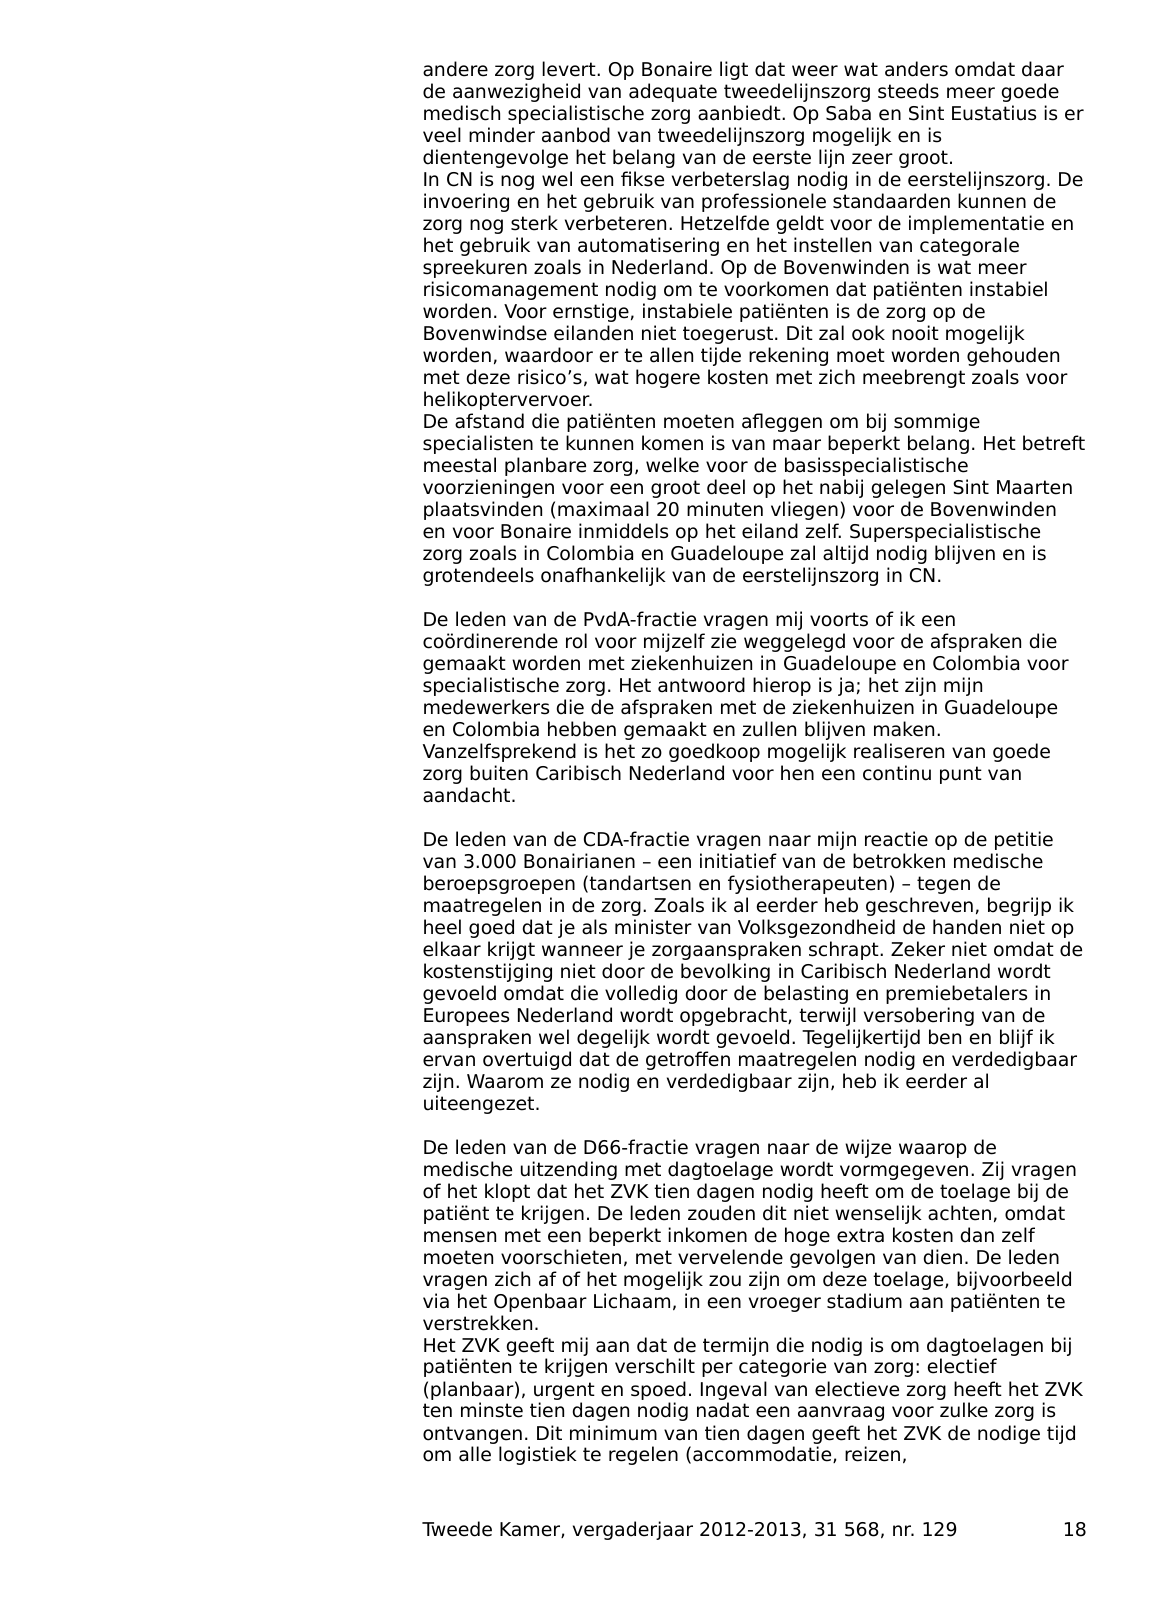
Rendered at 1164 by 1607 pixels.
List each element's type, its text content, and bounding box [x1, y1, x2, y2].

text De leden van de D66-fractie vragen naar de wijze waarop de medische uitzending met dagtoelage wordt vormgegeven. Zij vragen of het klopt dat het ZVK tien dagen nodig heeft om de toelage bij de patiënt te krijgen. De leden zouden dit niet wenselijk achten, omdat mensen met een beperkt inkomen de hoge extra kosten dan zelf moeten voorschieten, met vervelende gevolgen van dien. De leden vragen zich af of het mogelijk zou zijn om deze toelage, bijvoorbeeld via het Openbaar Lichaam, in een vroeger stadium aan patiënten te verstrekken. [422, 1137, 1087, 1334]
text andere zorg levert. Op Bonaire ligt dat weer wat anders omdat daar de aanwezigheid van adequate tweedelijnszorg steeds meer goede medisch specialistische zorg aanbiedt. Op Saba en Sint Eustatius is er veel minder aanbod van tweedelijnszorg mogelijk en is dientengevolge het belang van de eerste lijn zeer groot. [422, 59, 1087, 169]
text In CN is nog wel een fikse verbeterslag nodig in de eerstelijnszorg. De invoering en het gebruik van professionele standaarden kunnen de zorg nog sterk verbeteren. Hetzelfde geldt voor de implementatie en het gebruik van automatisering en het instellen van categorale spreekuren zoals in Nederland. Op de Bovenwinden is wat meer risicomanagement nodig om te voorkomen dat patiënten instabiel worden. Voor ernstige, instabiele patiënten is de zorg op de Bovenwindse eilanden niet toegerust. Dit zal ook nooit mogelijk worden, waardoor er te allen tijde rekening moet worden gehouden met deze risico’s, wat hogere kosten met zich meebrengt zoals voor helikoptervervoer. [422, 169, 1087, 411]
text Het ZVK geeft mij aan dat de termijn die nodig is om dagtoelagen bij patiënten te krijgen verschilt per categorie van zorg: electief (planbaar), urgent en spoed. Ingeval van electieve zorg heeft het ZVK ten minste tien dagen nodig nadat een aanvraag voor zulke zorg is ontvangen. Dit minimum van tien dagen geeft het ZVK de nodige tijd om alle logistiek te regelen (accommodatie, reizen, [422, 1334, 1087, 1466]
text De afstand die patiënten moeten afleggen om bij sommige specialisten te kunnen komen is van maar beperkt belang. Het betreft meestal planbare zorg, welke voor de basisspecialistische voorzieningen voor een groot deel op het nabij gelegen Sint Maarten plaatsvinden (maximaal 20 minuten vliegen) voor de Bovenwinden en voor Bonaire inmiddels op het eiland zelf. Superspecialistische zorg zoals in Colombia en Guadeloupe zal altijd nodig blijven en is grotendeels onafhankelijk van de eerstelijnszorg in CN. [422, 411, 1087, 587]
text De leden van de CDA-fractie vragen naar mijn reactie op de petitie van 3.000 Bonairianen – een initiatief van de betrokken medische beroepsgroepen (tandartsen en fysiotherapeuten) – tegen de maatregelen in de zorg. Zoals ik al eerder heb geschreven, begrijp ik heel goed dat je als minister van Volksgezondheid de handen niet op elkaar krijgt wanneer je zorgaanspraken schrapt. Zeker niet omdat de kostenstijging niet door de bevolking in Caribisch Nederland wordt gevoeld omdat die volledig door de belasting en premiebetalers in Europees Nederland wordt opgebracht, terwijl versobering van de aanspraken wel degelijk wordt gevoeld. Tegelijkertijd ben en blijf ik ervan overtuigd dat de getroffen maatregelen nodig en verdedigbaar zijn. Waarom ze nodig en verdedigbaar zijn, heb ik eerder al uiteengezet. [422, 829, 1087, 1114]
text De leden van de PvdA-fractie vragen mij voorts of ik een coördinerende rol voor mijzelf zie weggelegd voor de afspraken die gemaakt worden met ziekenhuizen in Guadeloupe en Colombia voor specialistische zorg. Het antwoord hierop is ja; het zijn mijn medewerkers die de afspraken met de ziekenhuizen in Guadeloupe en Colombia hebben gemaakt en zullen blijven maken. Vanzelfsprekend is het zo goedkoop mogelijk realiseren van goede zorg buiten Caribisch Nederland voor hen een continu punt van aandacht. [422, 609, 1087, 807]
